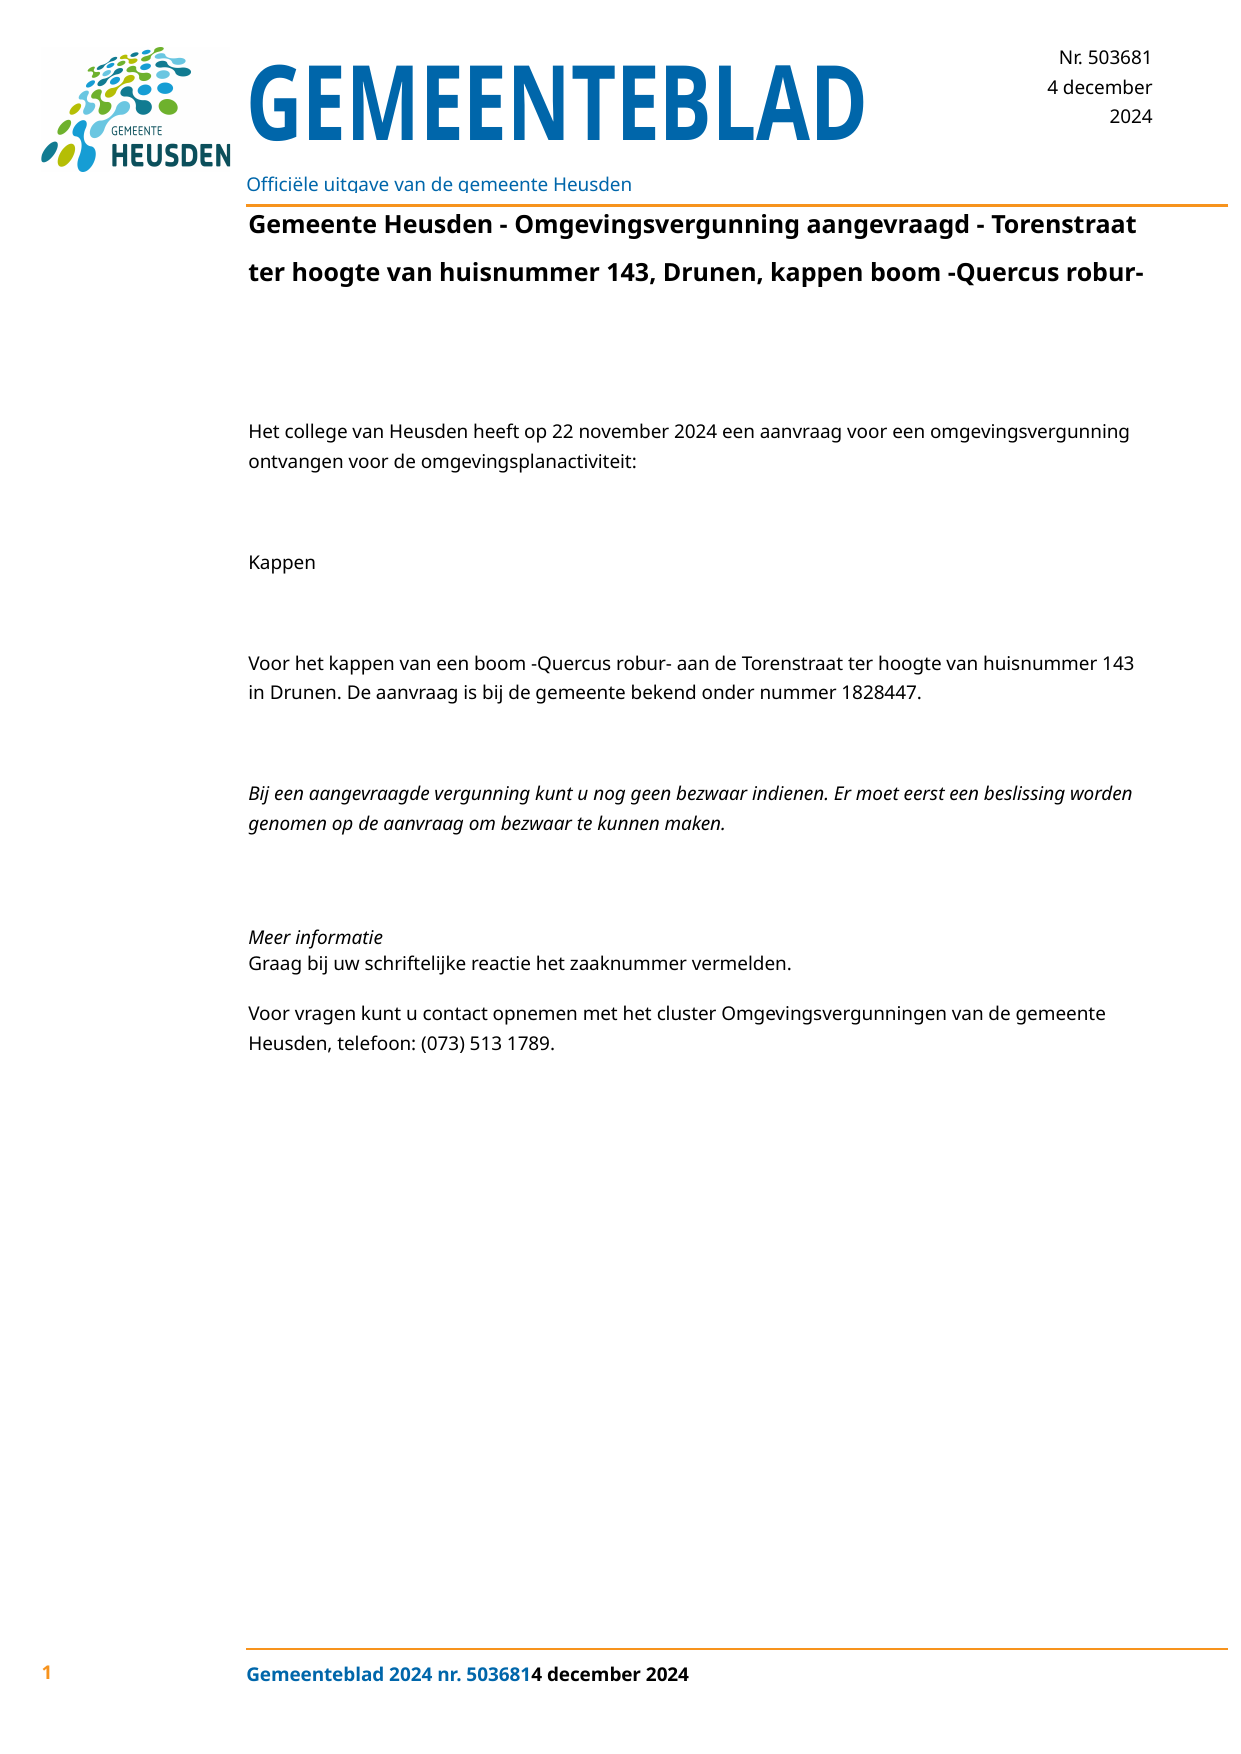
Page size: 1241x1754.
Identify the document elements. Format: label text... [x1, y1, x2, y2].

picture [41, 47, 231, 172]
text Kappen [248, 549, 1152, 575]
text Bij een aangevraagde vergunning kunt u nog geen bezwaar indienen. Er moet eerst een beslissing worden genomen op de aanvraag om bezwaar te kunnen maken. [248, 780, 1152, 836]
text Gemeente Heusden - Omgevingsvergunning aangevraagd - Torenstraat ter hoogte van huisnummer 143, Drunen, kappen boom -Quercus robur- [248, 207, 1152, 288]
text Graag bij uw schriftelijke reactie het zaaknummer vermelden. [248, 950, 1152, 976]
text Het college van Heusden heeft op 22 november 2024 een aanvraag voor een omgevingsvergunning ontvangen voor de omgevingsplanactiviteit: [248, 419, 1152, 474]
text Voor vragen kunt u contact opnemen met het cluster Omgevingsvergunningen van de gemeente Heusden, telefoon: (073) 513 1789. [248, 1001, 1152, 1056]
text Voor het kappen van een boom -Quercus robur- aan de Torenstraat ter hoogte van huisnummer 143 in Drunen. De aanvraag is bij de gemeente bekend onder nummer 1828447. [248, 650, 1152, 705]
text Meer informatie [248, 924, 1152, 950]
